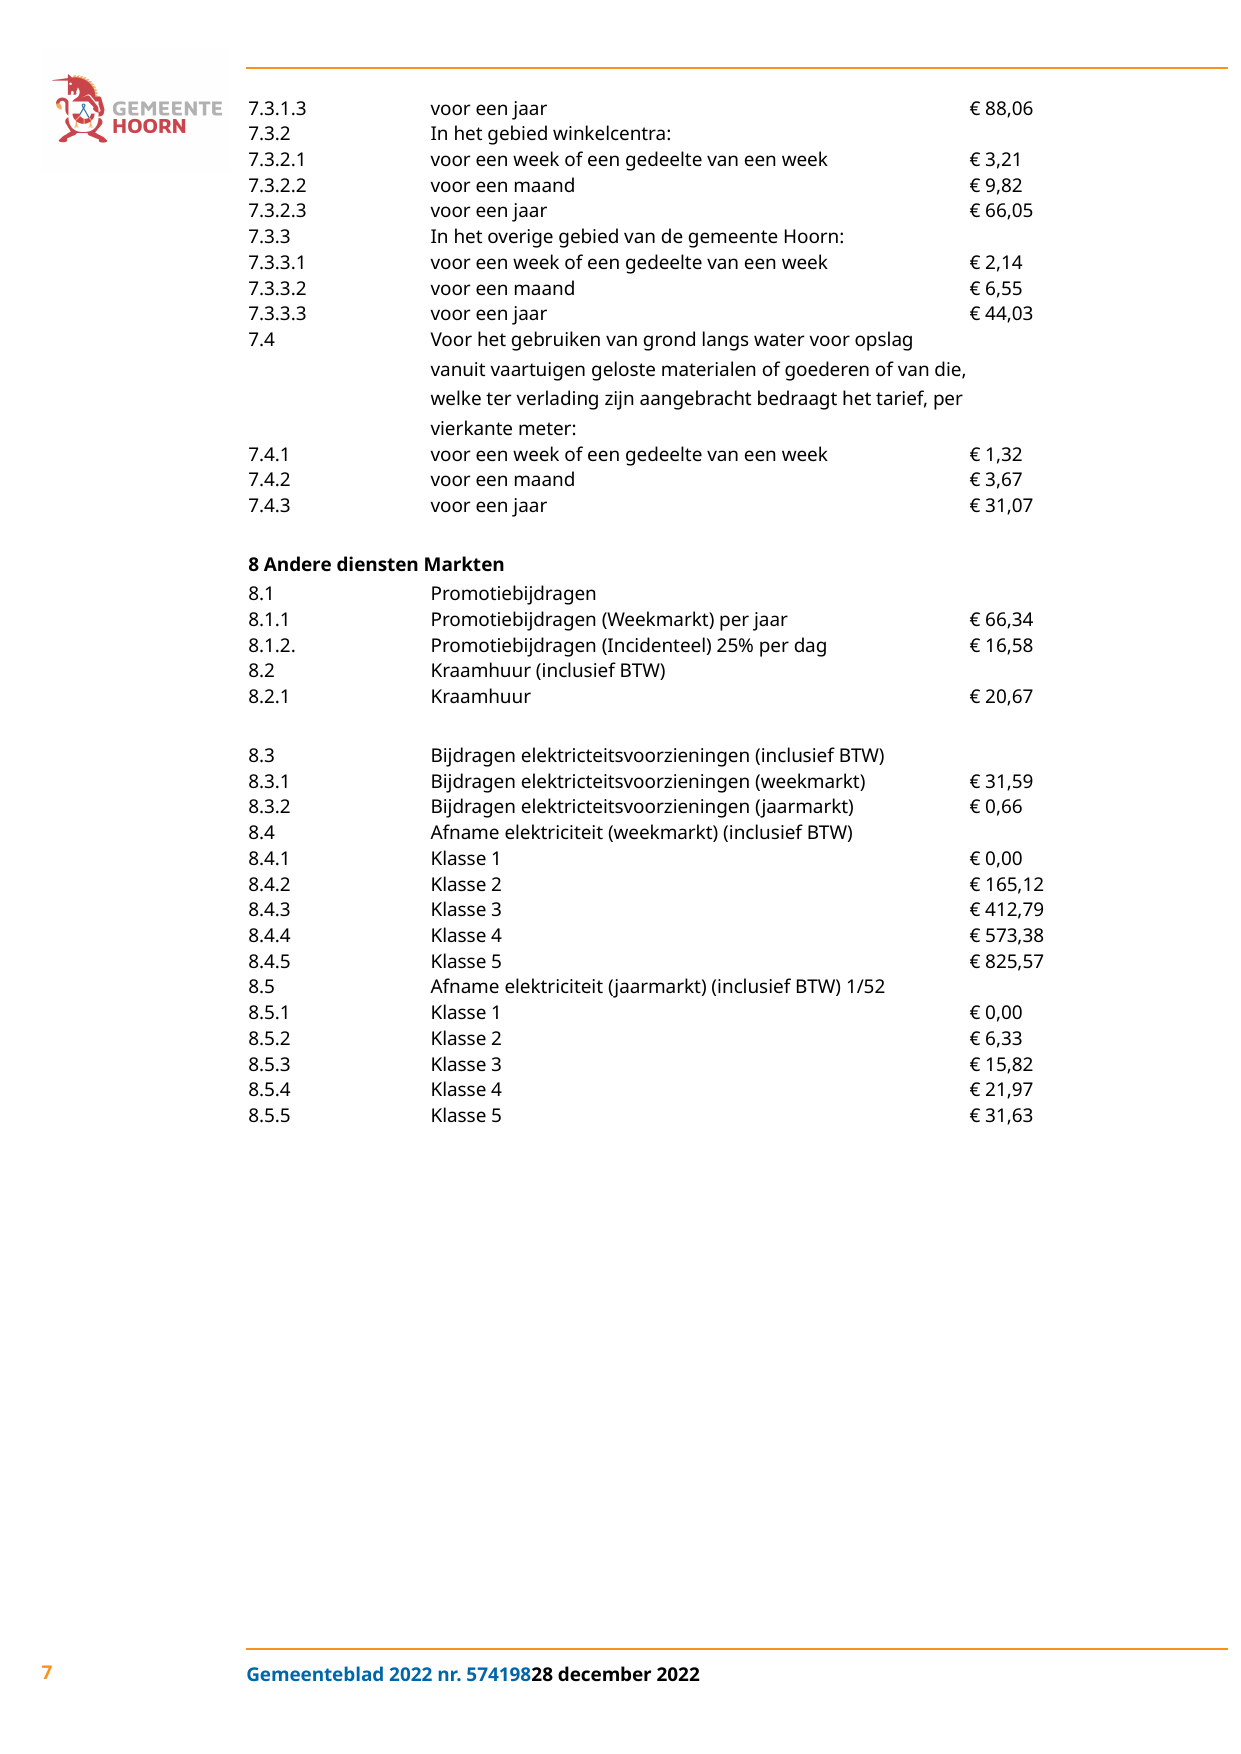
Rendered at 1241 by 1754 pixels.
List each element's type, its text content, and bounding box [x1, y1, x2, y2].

table_cell Kraamhuur [430, 684, 969, 709]
table_cell € 66,05 [969, 198, 1152, 223]
table_cell € 573,38 [969, 922, 1152, 948]
table_cell voor een maand [430, 172, 969, 198]
table_cell 7.3.3 [248, 224, 430, 249]
table_cell [969, 121, 1152, 146]
table_cell € 16,58 [969, 632, 1152, 658]
table_cell [969, 819, 1152, 845]
table_cell [969, 224, 1152, 249]
table_cell [969, 326, 1152, 441]
table_cell voor een week of een gedeelte van een week [430, 249, 969, 275]
table_cell 8.4.4 [248, 922, 430, 948]
table_cell Klasse 2 [430, 871, 969, 896]
table_cell 8.3.2 [248, 794, 430, 819]
table_cell 8.2.1 [248, 684, 430, 709]
table_cell € 412,79 [969, 896, 1152, 922]
table_cell voor een jaar [430, 492, 969, 518]
table_cell Afname elektriciteit (jaarmarkt) (inclusief BTW) 1/52 [430, 974, 969, 999]
table_cell 8.4.3 [248, 896, 430, 922]
table_cell 8.5.2 [248, 1025, 430, 1051]
table_cell Klasse 1 [430, 999, 969, 1025]
table_cell 7.3.2.1 [248, 146, 430, 172]
table_cell € 6,33 [969, 1025, 1152, 1051]
text 8 Andere diensten Markten [248, 551, 1152, 577]
table_cell Klasse 3 [430, 1051, 969, 1077]
table_cell In het gebied winkelcentra: [430, 121, 969, 146]
table_cell 7.3.3.1 [248, 249, 430, 275]
table_cell € 825,57 [969, 948, 1152, 974]
table_cell Bijdragen elektricteitsvoorzieningen (weekmarkt) [430, 768, 969, 793]
table_cell Voor het gebruiken van grond langs water voor opslag vanuit vaartuigen geloste materialen of goederen of van die, welke ter verlading zijn aangebracht bedraagt het tarief, per vierkante meter: [430, 326, 969, 441]
table_cell Klasse 3 [430, 896, 969, 922]
table_cell Klasse 1 [430, 845, 969, 871]
table_cell 7.4 [248, 326, 430, 441]
table_cell Klasse 4 [430, 922, 969, 948]
table_cell Promotiebijdragen (Incidenteel) 25% per dag [430, 632, 969, 658]
table_cell € 88,06 [969, 95, 1152, 121]
table_cell € 31,63 [969, 1102, 1152, 1128]
table_cell 7.4.1 [248, 441, 430, 467]
table_cell € 31,07 [969, 492, 1152, 518]
table_header 8.3 [248, 742, 430, 768]
picture [41, 47, 231, 172]
table_cell 8.5.5 [248, 1102, 430, 1128]
table_cell € 31,59 [969, 768, 1152, 793]
table_cell Afname elektriciteit (weekmarkt) (inclusief BTW) [430, 819, 969, 845]
table_cell 8.4.1 [248, 845, 430, 871]
table_cell voor een week of een gedeelte van een week [430, 146, 969, 172]
table_cell 7.3.1.3 [248, 95, 430, 121]
table_cell 8.3.1 [248, 768, 430, 793]
table_header Bijdragen elektricteitsvoorzieningen (inclusief BTW) [430, 742, 969, 768]
table_cell voor een week of een gedeelte van een week [430, 441, 969, 467]
table_cell € 9,82 [969, 172, 1152, 198]
table_cell Klasse 5 [430, 1102, 969, 1128]
table_cell € 1,32 [969, 441, 1152, 467]
table_cell 7.3.2 [248, 121, 430, 146]
table_cell € 15,82 [969, 1051, 1152, 1077]
table_cell € 66,34 [969, 606, 1152, 632]
table_cell 7.3.2.2 [248, 172, 430, 198]
table_cell 7.4.3 [248, 492, 430, 518]
table_header Promotiebijdragen [430, 581, 969, 606]
table_cell € 21,97 [969, 1077, 1152, 1102]
table_cell Klasse 5 [430, 948, 969, 974]
table_cell 8.5.3 [248, 1051, 430, 1077]
table_cell € 3,67 [969, 467, 1152, 492]
table_cell 8.4 [248, 819, 430, 845]
table_header 8.1 [248, 581, 430, 606]
table_cell 7.3.3.2 [248, 275, 430, 301]
table_cell 8.5.1 [248, 999, 430, 1025]
table_cell 8.5.4 [248, 1077, 430, 1102]
table_cell 8.2 [248, 658, 430, 683]
table_cell € 0,00 [969, 999, 1152, 1025]
table_cell 7.3.2.3 [248, 198, 430, 223]
table_cell 8.1.2. [248, 632, 430, 658]
table_cell € 165,12 [969, 871, 1152, 896]
table_header [969, 742, 1152, 768]
table_cell Kraamhuur (inclusief BTW) [430, 658, 969, 683]
table_cell Bijdragen elektricteitsvoorzieningen (jaarmarkt) [430, 794, 969, 819]
table_cell voor een maand [430, 275, 969, 301]
table_cell [969, 974, 1152, 999]
table_cell [969, 658, 1152, 683]
table_cell 7.3.3.3 [248, 301, 430, 326]
table_cell 7.4.2 [248, 467, 430, 492]
table_cell voor een maand [430, 467, 969, 492]
table_cell Klasse 4 [430, 1077, 969, 1102]
table_cell € 3,21 [969, 146, 1152, 172]
table_cell 8.5 [248, 974, 430, 999]
table_cell 8.1.1 [248, 606, 430, 632]
table_cell voor een jaar [430, 95, 969, 121]
table_cell € 2,14 [969, 249, 1152, 275]
table_cell 8.4.5 [248, 948, 430, 974]
table_cell € 44,03 [969, 301, 1152, 326]
table_cell In het overige gebied van de gemeente Hoorn: [430, 224, 969, 249]
table_cell voor een jaar [430, 301, 969, 326]
table_cell € 0,66 [969, 794, 1152, 819]
table_header [969, 581, 1152, 606]
table_cell € 6,55 [969, 275, 1152, 301]
table_cell Klasse 2 [430, 1025, 969, 1051]
table_cell Promotiebijdragen (Weekmarkt) per jaar [430, 606, 969, 632]
table_cell € 0,00 [969, 845, 1152, 871]
table_cell voor een jaar [430, 198, 969, 223]
table_cell 8.4.2 [248, 871, 430, 896]
table_cell € 20,67 [969, 684, 1152, 709]
